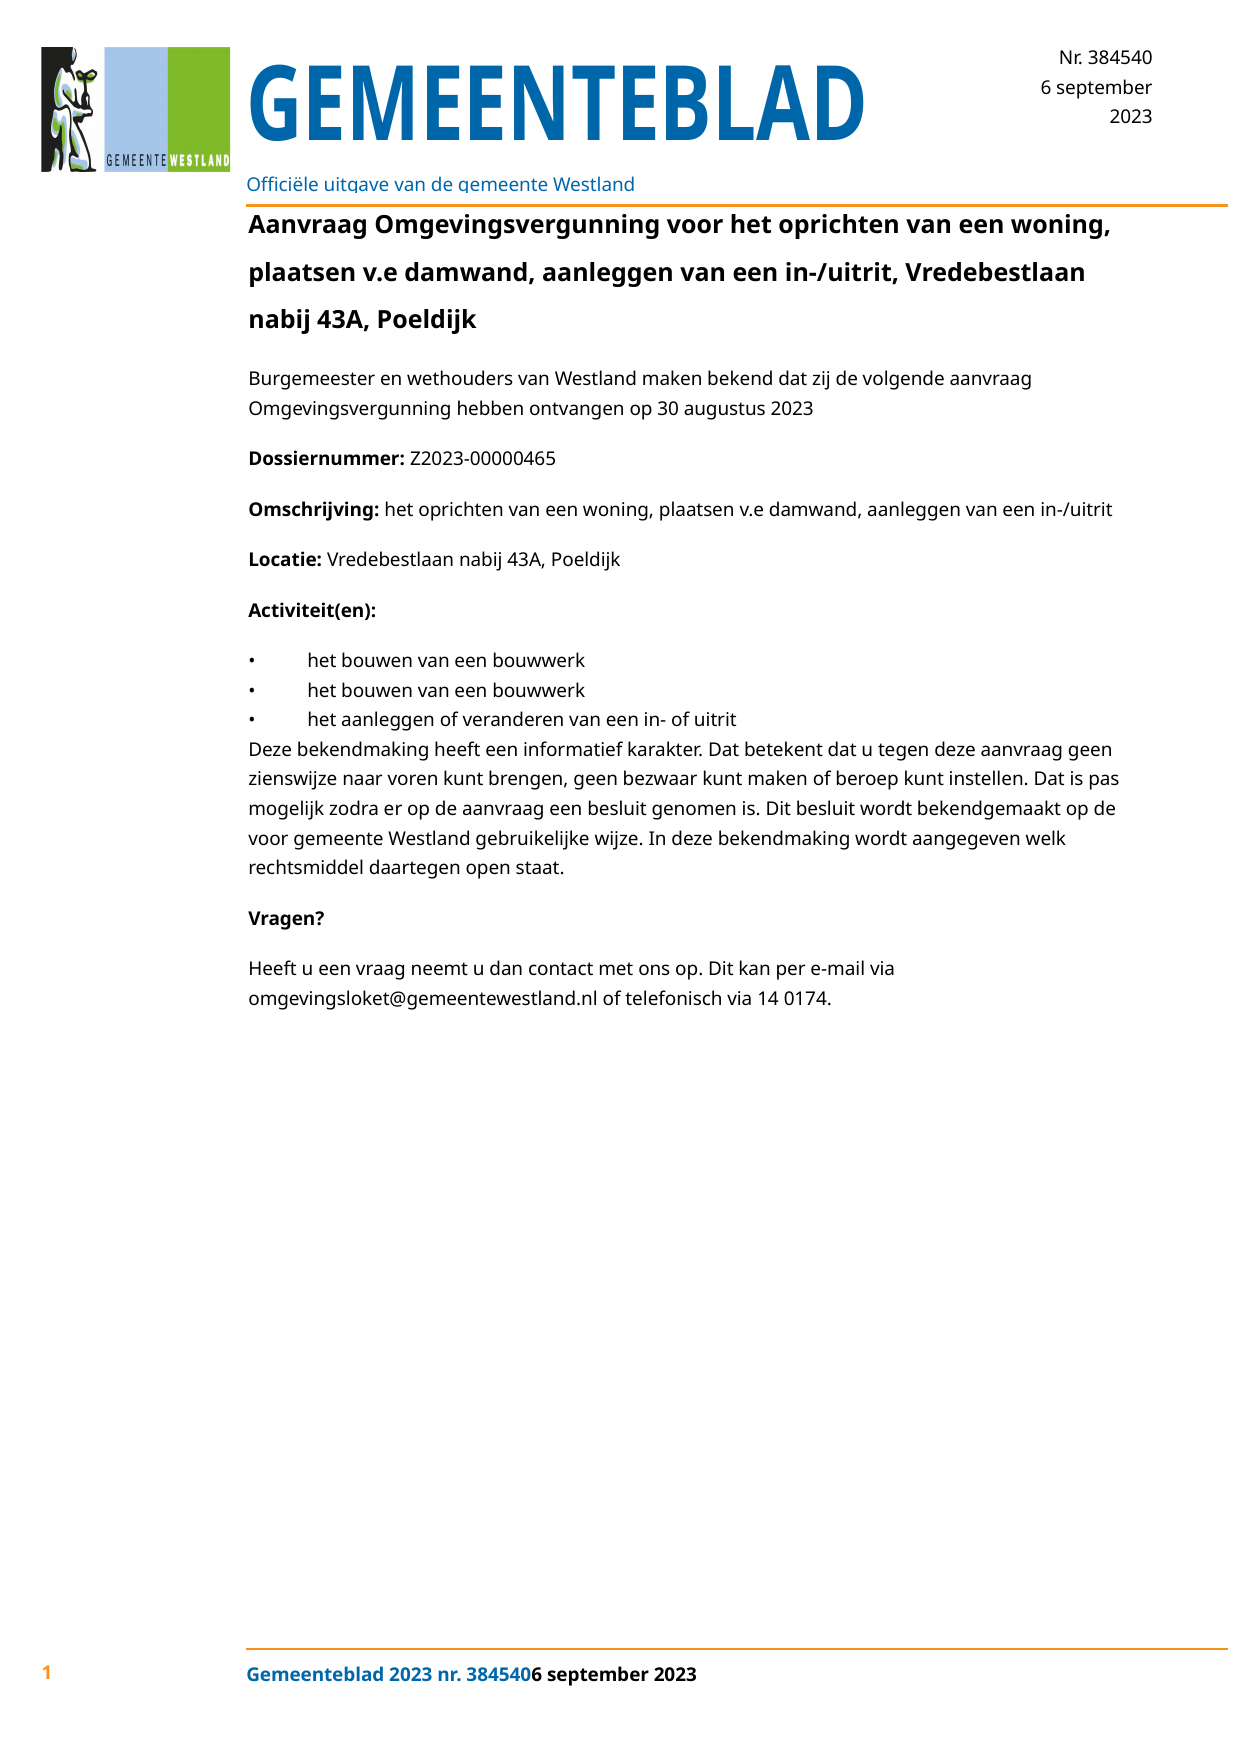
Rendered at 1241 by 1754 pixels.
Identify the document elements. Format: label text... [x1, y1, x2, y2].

list het bouwen van een bouwwerk [248, 677, 1152, 702]
text Deze bekendmaking heeft een informatief karakter. Dat betekent dat u tegen deze aanvraag geen zienswijze naar voren kunt brengen, geen bezwaar kunt maken of beroep kunt instellen. Dat is pas mogelijk zodra er op de aanvraag een besluit genomen is. Dit besluit wordt bekendgemaakt op de voor gemeente Westland gebruikelijke wijze. In deze bekendmaking wordt aangegeven welk rechtsmiddel daartegen open staat. [248, 736, 1152, 880]
list het bouwen van een bouwwerk [248, 647, 1152, 673]
text Heeft u een vraag neemt u dan contact met ons op. Dit kan per e-mail via omgevingsloket@gemeentewestland.nl of telefonisch via 14 0174. [248, 955, 1152, 1010]
text Activiteit(en): [248, 597, 1152, 622]
text Omschrijving: het oprichten van een woning, plaatsen v.e damwand, aanleggen van een in-/uitrit [248, 496, 1152, 522]
text Vragen? [248, 905, 1152, 930]
text Burgemeester en wethouders van Westland maken bekend dat zij de volgende aanvraag Omgevingsvergunning hebben ontvangen op 30 augustus 2023 [248, 366, 1152, 421]
list het aanleggen of veranderen van een in- of uitrit [248, 706, 1152, 732]
picture [41, 47, 231, 172]
text Locatie: Vredebestlaan nabij 43A, Poeldijk [248, 546, 1152, 572]
text Dossiernummer: Z2023-00000465 [248, 446, 1152, 471]
text Aanvraag Omgevingsvergunning voor het oprichten van een woning, plaatsen v.e damwand, aanleggen van een in-/uitrit, Vredebestlaan nabij 43A, Poeldijk [248, 207, 1152, 336]
